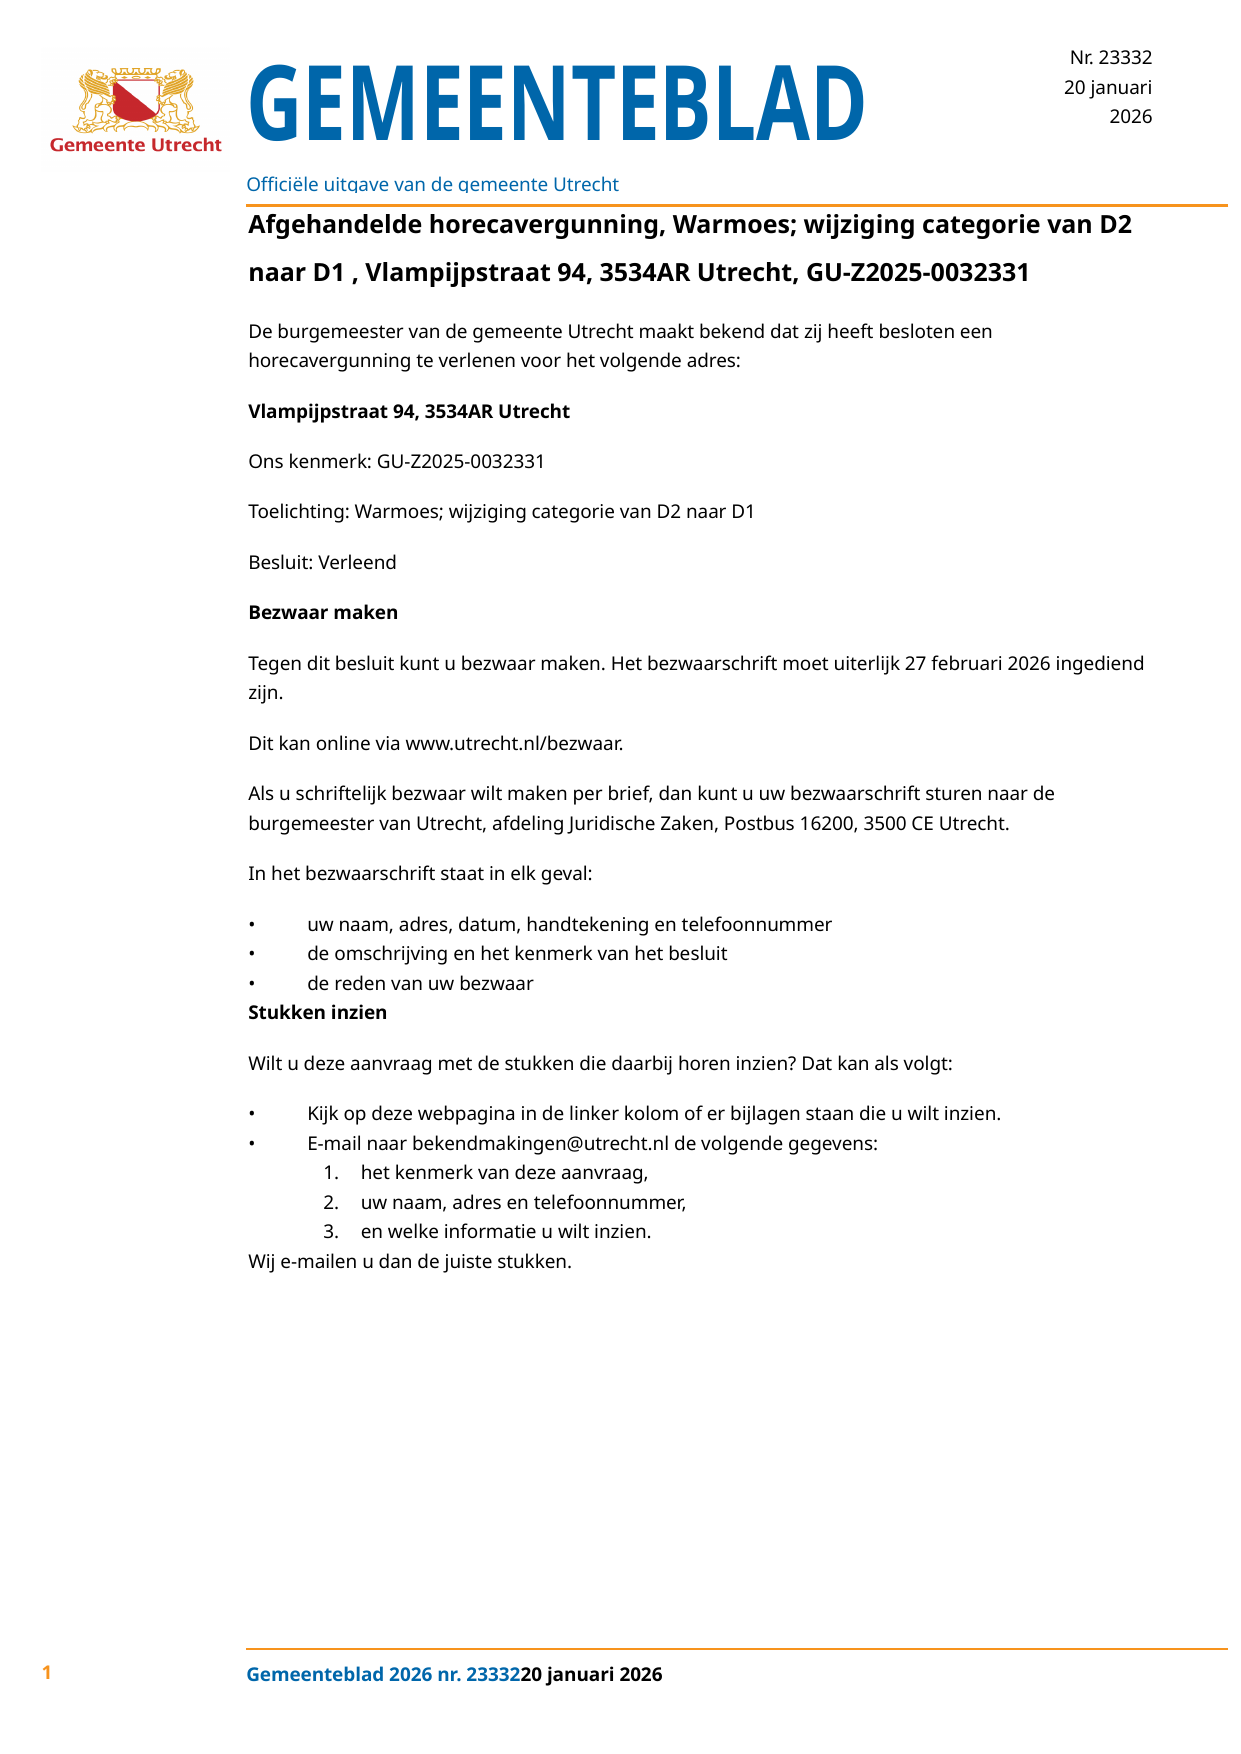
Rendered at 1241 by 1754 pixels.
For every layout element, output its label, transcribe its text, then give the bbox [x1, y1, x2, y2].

text Toelichting: Warmoes; wijziging categorie van D2 naar D1 [248, 499, 1152, 524]
list de reden van uw bezwaar [248, 970, 1152, 996]
list de omschrijving en het kenmerk van het besluit [248, 940, 1152, 966]
list en welke informatie u wilt inzien. [323, 1219, 1152, 1244]
text Wilt u deze aanvraag met de stukken die daarbij horen inzien? Dat kan als volgt: [248, 1050, 1152, 1076]
text Stukken inzien [248, 999, 1152, 1025]
list E-mail naar bekendmakingen@utrecht.nl de volgende gegevens: [248, 1130, 1152, 1156]
text Dit kan online via www.utrecht.nl/bezwaar. [248, 730, 1152, 756]
text De burgemeester van de gemeente Utrecht maakt bekend dat zij heeft besloten een horecavergunning te verlenen voor het volgende adres: [248, 318, 1152, 373]
list Kijk op deze webpagina in de linker kolom of er bijlagen staan die u wilt inzien. [248, 1100, 1152, 1126]
text Afgehandelde horecavergunning, Warmoes; wijziging categorie van D2 naar D1 , Vlampijpstraat 94, 3534AR Utrecht, GU-Z2025-0032331 [248, 207, 1152, 288]
picture [41, 47, 231, 172]
text Bezwaar maken [248, 599, 1152, 625]
list uw naam, adres, datum, handtekening en telefoonnummer [248, 911, 1152, 937]
text Ons kenmerk: GU-Z2025-0032331 [248, 448, 1152, 474]
text Tegen dit besluit kunt u bezwaar maken. Het bezwaarschrift moet uiterlijk 27 februari 2026 ingediend zijn. [248, 650, 1152, 705]
list het kenmerk van deze aanvraag, [323, 1159, 1152, 1185]
list uw naam, adres en telefoonnummer, [323, 1189, 1152, 1215]
text Vlampijpstraat 94, 3534AR Utrecht [248, 398, 1152, 424]
text Besluit: Verleend [248, 549, 1152, 575]
text Wij e-mailen u dan de juiste stukken. [248, 1248, 1152, 1274]
text Als u schriftelijk bezwaar wilt maken per brief, dan kunt u uw bezwaarschrift sturen naar de burgemeester van Utrecht, afdeling Juridische Zaken, Postbus 16200, 3500 CE Utrecht. [248, 780, 1152, 836]
text In het bezwaarschrift staat in elk geval: [248, 860, 1152, 886]
